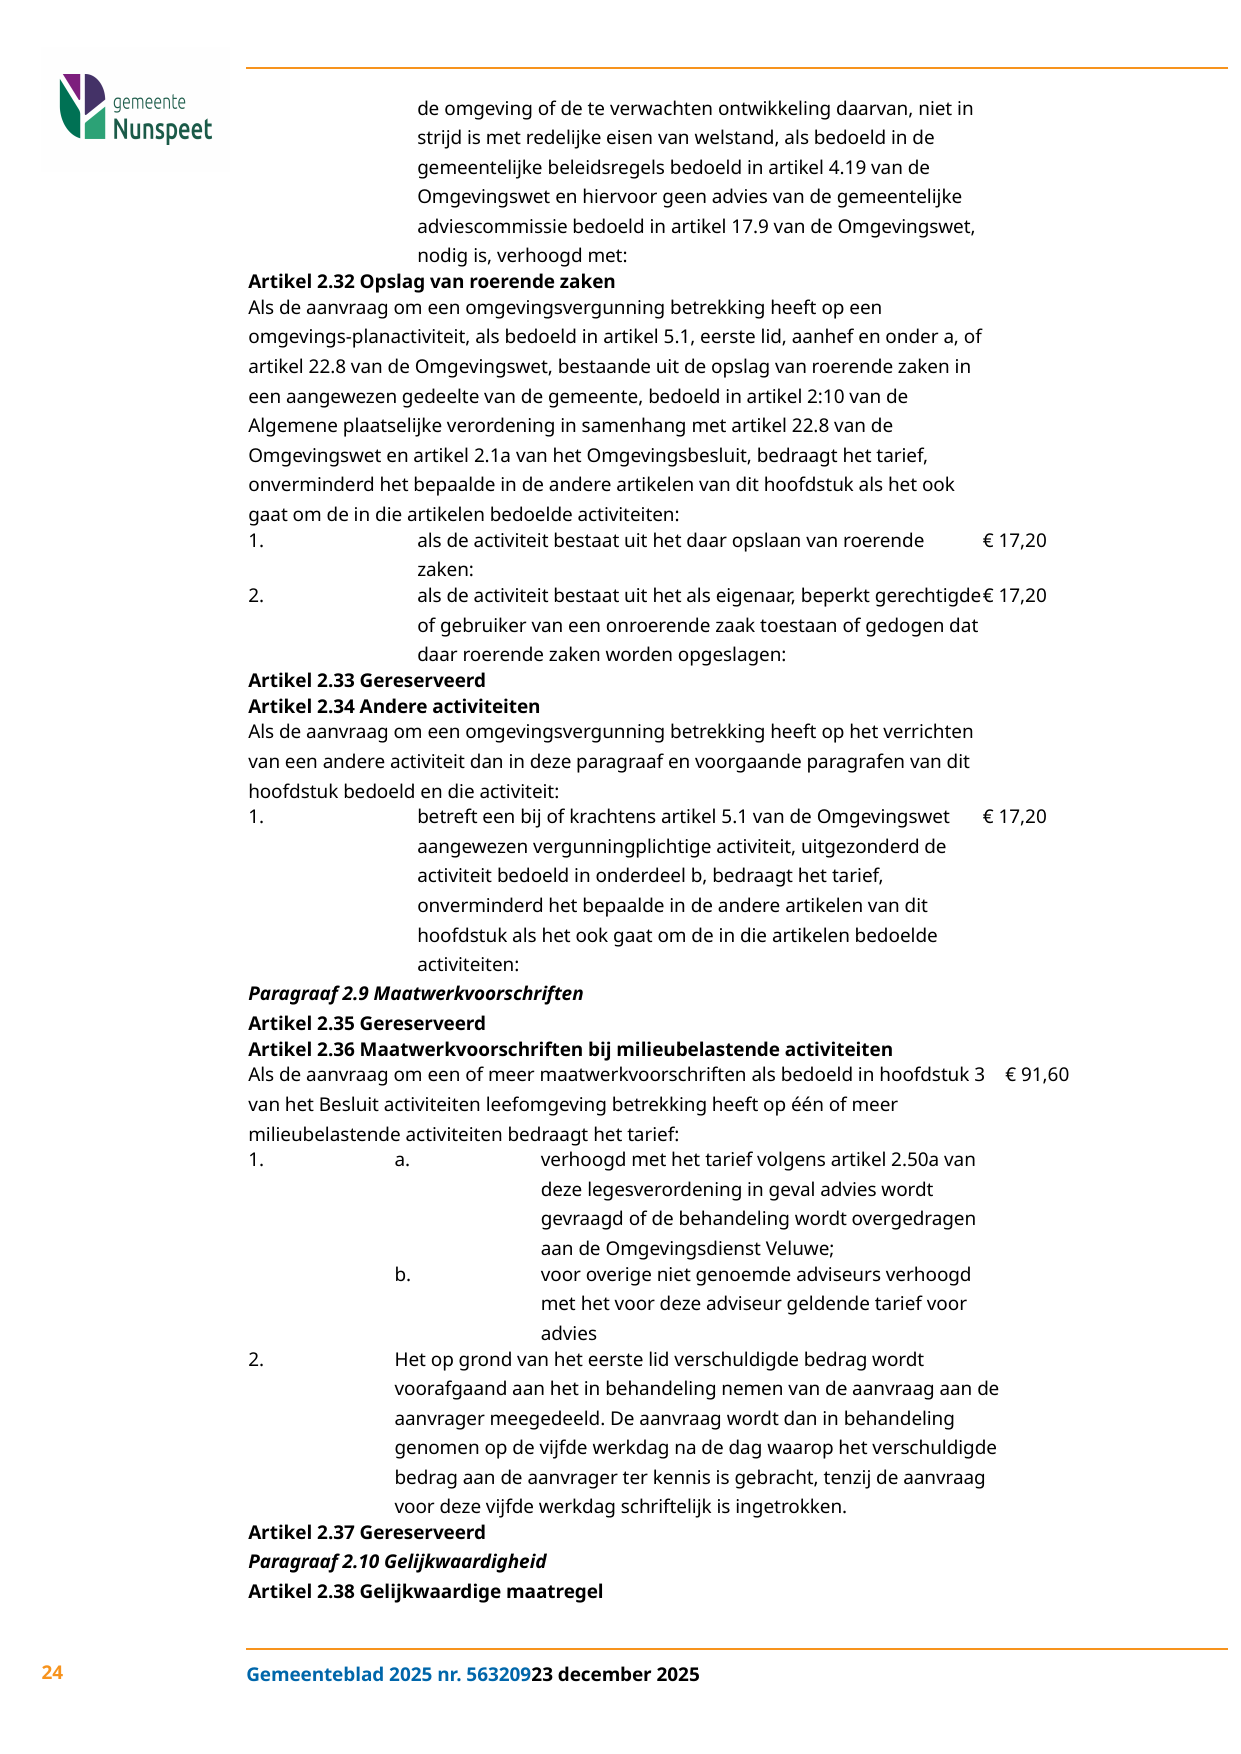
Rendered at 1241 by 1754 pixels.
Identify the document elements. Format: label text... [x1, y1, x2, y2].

table_cell 1. [248, 527, 417, 582]
table_cell [983, 719, 1152, 803]
table_cell Als de aanvraag om een omgevingsvergunning betrekking heeft op het verrichten van een andere activiteit dan in deze paragraaf en voorgaande paragrafen van dit hoofdstuk bedoeld en die activiteit: [248, 719, 983, 803]
table_cell Artikel 2.33 Gereserveerd [248, 667, 983, 693]
table_cell [1005, 1036, 1152, 1062]
table_cell Het op grond van het eerste lid verschuldigde bedrag wordt voorafgaand aan het in behandeling nemen van de aanvraag aan de aanvrager meegedeeld. De aanvraag wordt dan in behandeling genomen op de vijfde werkdag na de dag waarop het verschuldigde bedrag aan de aanvrager ter kennis is gebracht, tenzij de aanvraag voor deze vijfde werkdag schriftelijk is ingetrokken. [394, 1346, 1005, 1519]
table_header Artikel 2.38 Gelijkwaardige maatregel [248, 1578, 1022, 1604]
table_cell Artikel 2.37 Gereserveerd [248, 1520, 1005, 1545]
table_cell Artikel 2.32 Opslag van roerende zaken [248, 269, 983, 294]
table_cell [248, 1261, 394, 1346]
table_cell als de activiteit bestaat uit het als eigenaar, beperkt gerechtigde of gebruiker van een onroerende zaak toestaan of gedogen dat daar roerende zaken worden opgeslagen: [417, 582, 983, 667]
table_header [1022, 1578, 1152, 1604]
text Paragraaf 2.10 Gelijkwaardigheid [248, 1548, 1152, 1574]
table_cell voor overige niet genoemde adviseurs verhoogd met het voor deze adviseur geldende tarief voor advies [541, 1261, 1005, 1346]
table_cell a. [394, 1146, 541, 1261]
table_cell de omgeving of de te verwachten ontwikkeling daarvan, niet in strijd is met redelijke eisen van welstand, als bedoeld in de gemeentelijke beleidsregels bedoeld in artikel 4.19 van de Omgevingswet en hiervoor geen advies van de gemeentelijke adviescommissie bedoeld in artikel 17.9 van de Omgevingswet, nodig is, verhoogd met: [417, 95, 983, 268]
table_cell € 17,20 [983, 527, 1152, 582]
table_cell [983, 95, 1152, 268]
table_cell [1005, 1146, 1152, 1261]
table_cell als de activiteit bestaat uit het daar opslaan van roerende zaken: [417, 527, 983, 582]
table_cell b. [394, 1261, 541, 1346]
picture [41, 47, 231, 172]
table_header Artikel 2.35 Gereserveerd [248, 1010, 1005, 1036]
table_cell [983, 667, 1152, 693]
table_header [1005, 1010, 1152, 1036]
table_cell [1005, 1261, 1152, 1346]
table_cell Artikel 2.34 Andere activiteiten [248, 693, 983, 719]
table_cell Als de aanvraag om een of meer maatwerkvoorschriften als bedoeld in hoofdstuk 3 van het Besluit activiteiten leefomgeving betrekking heeft op één of meer milieubelastende activiteiten bedraagt het tarief: [248, 1062, 1005, 1146]
table_cell € 17,20 [983, 582, 1152, 667]
table_cell [1005, 1346, 1152, 1519]
table_cell 2. [248, 582, 417, 667]
table_cell 1. [248, 1146, 394, 1261]
table_cell [983, 693, 1152, 719]
table_cell [983, 269, 1152, 294]
table_cell [1005, 1520, 1152, 1545]
text Paragraaf 2.9 Maatwerkvoorschriften [248, 980, 1152, 1006]
table_cell 2. [248, 1346, 394, 1519]
table_cell € 17,20 [983, 804, 1152, 977]
table_cell Artikel 2.36 Maatwerkvoorschriften bij milieubelastende activiteiten [248, 1036, 1005, 1062]
table_cell [248, 95, 417, 268]
table_cell verhoogd met het tarief volgens artikel 2.50a van deze legesverordening in geval advies wordt gevraagd of de behandeling wordt overgedragen aan de Omgevingsdienst Veluwe; [541, 1146, 1005, 1261]
table_cell Als de aanvraag om een omgevingsvergunning betrekking heeft op een omgevings-planactiviteit, als bedoeld in artikel 5.1, eerste lid, aanhef en onder a, of artikel 22.8 van de Omgevingswet, bestaande uit de opslag van roerende zaken in een aangewezen gedeelte van de gemeente, bedoeld in artikel 2:10 van de Algemene plaatselijke verordening in samenhang met artikel 22.8 van de Omgevingswet en artikel 2.1a van het Omgevingsbesluit, bedraagt het tarief, onverminderd het bepaalde in de andere artikelen van dit hoofdstuk als het ook gaat om de in die artikelen bedoelde activiteiten: [248, 294, 983, 527]
table_cell [983, 294, 1152, 527]
table_cell 1. [248, 804, 417, 977]
table_cell betreft een bij of krachtens artikel 5.1 van de Omgevingswet aangewezen vergunningplichtige activiteit, uitgezonderd de activiteit bedoeld in onderdeel b, bedraagt het tarief, onverminderd het bepaalde in de andere artikelen van dit hoofdstuk als het ook gaat om de in die artikelen bedoelde activiteiten: [417, 804, 983, 977]
table_cell € 91,60 [1005, 1062, 1152, 1146]
